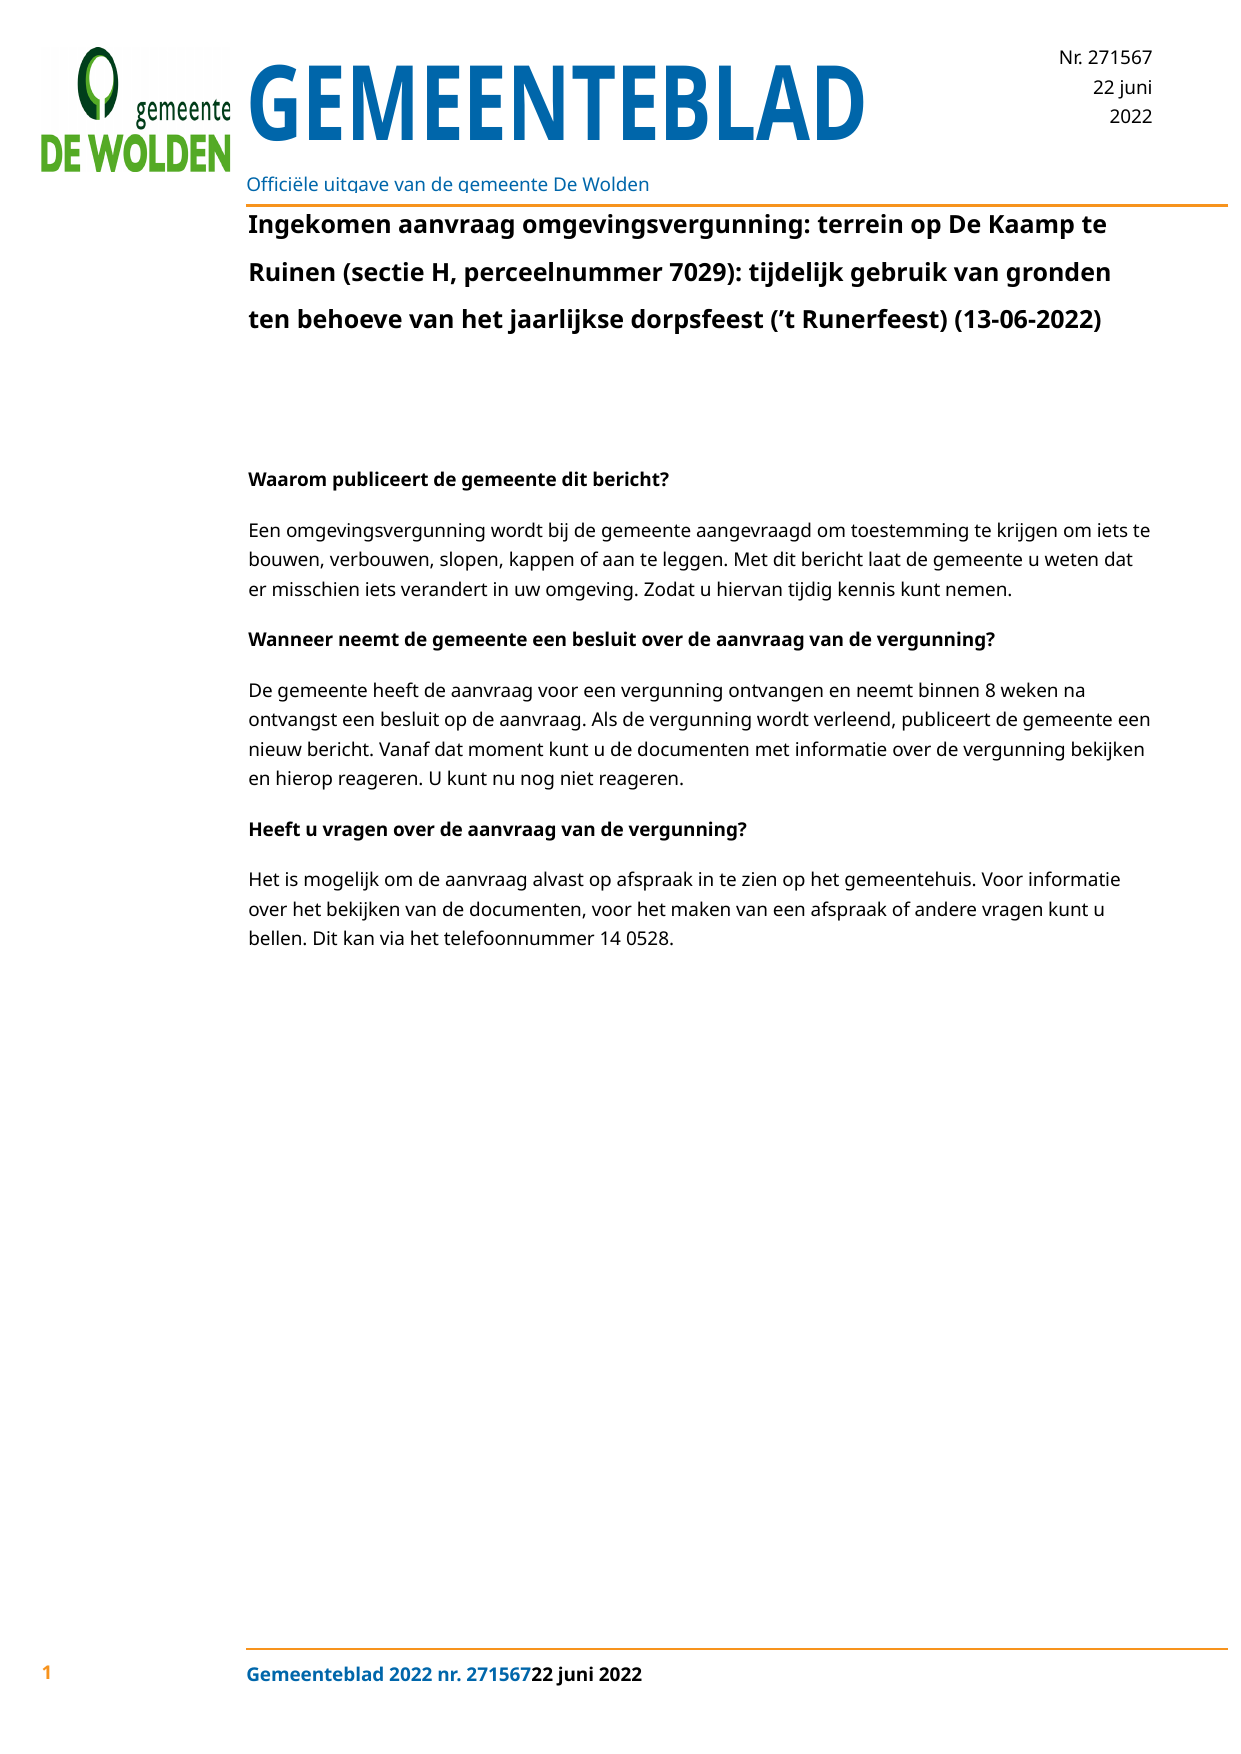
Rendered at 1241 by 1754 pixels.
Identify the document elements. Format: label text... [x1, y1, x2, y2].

text Ingekomen aanvraag omgevingsvergunning: terrein op De Kaamp te Ruinen (sectie H, perceelnummer 7029): tijdelijk gebruik van gronden ten behoeve van het jaarlijkse dorpsfeest (’t Runerfeest) (13-06-2022) [248, 207, 1152, 336]
text Het is mogelijk om de aanvraag alvast op afspraak in te zien op het gemeentehuis. Voor informatie over het bekijken van de documenten, voor het maken van een afspraak of andere vragen kunt u bellen. Dit kan via het telefoonnummer 14 0528. [248, 866, 1152, 951]
text Wanneer neemt de gemeente een besluit over de aanvraag van de vergunning? [248, 626, 1152, 652]
text De gemeente heeft de aanvraag voor een vergunning ontvangen en neemt binnen 8 weken na ontvangst een besluit op de aanvraag. Als de vergunning wordt verleend, publiceert de gemeente een nieuw bericht. Vanaf dat moment kunt u de documenten met informatie over de vergunning bekijken en hierop reageren. U kunt nu nog niet reageren. [248, 677, 1152, 791]
text Waarom publiceert de gemeente dit bericht? [248, 466, 1152, 492]
text Een omgevingsvergunning wordt bij de gemeente aangevraagd om toestemming te krijgen om iets te bouwen, verbouwen, slopen, kappen of aan te leggen. Met dit bericht laat de gemeente u weten dat er misschien iets verandert in uw omgeving. Zodat u hiervan tijdig kennis kunt nemen. [248, 517, 1152, 602]
picture [41, 47, 231, 172]
text Heeft u vragen over de aanvraag van de vergunning? [248, 816, 1152, 842]
